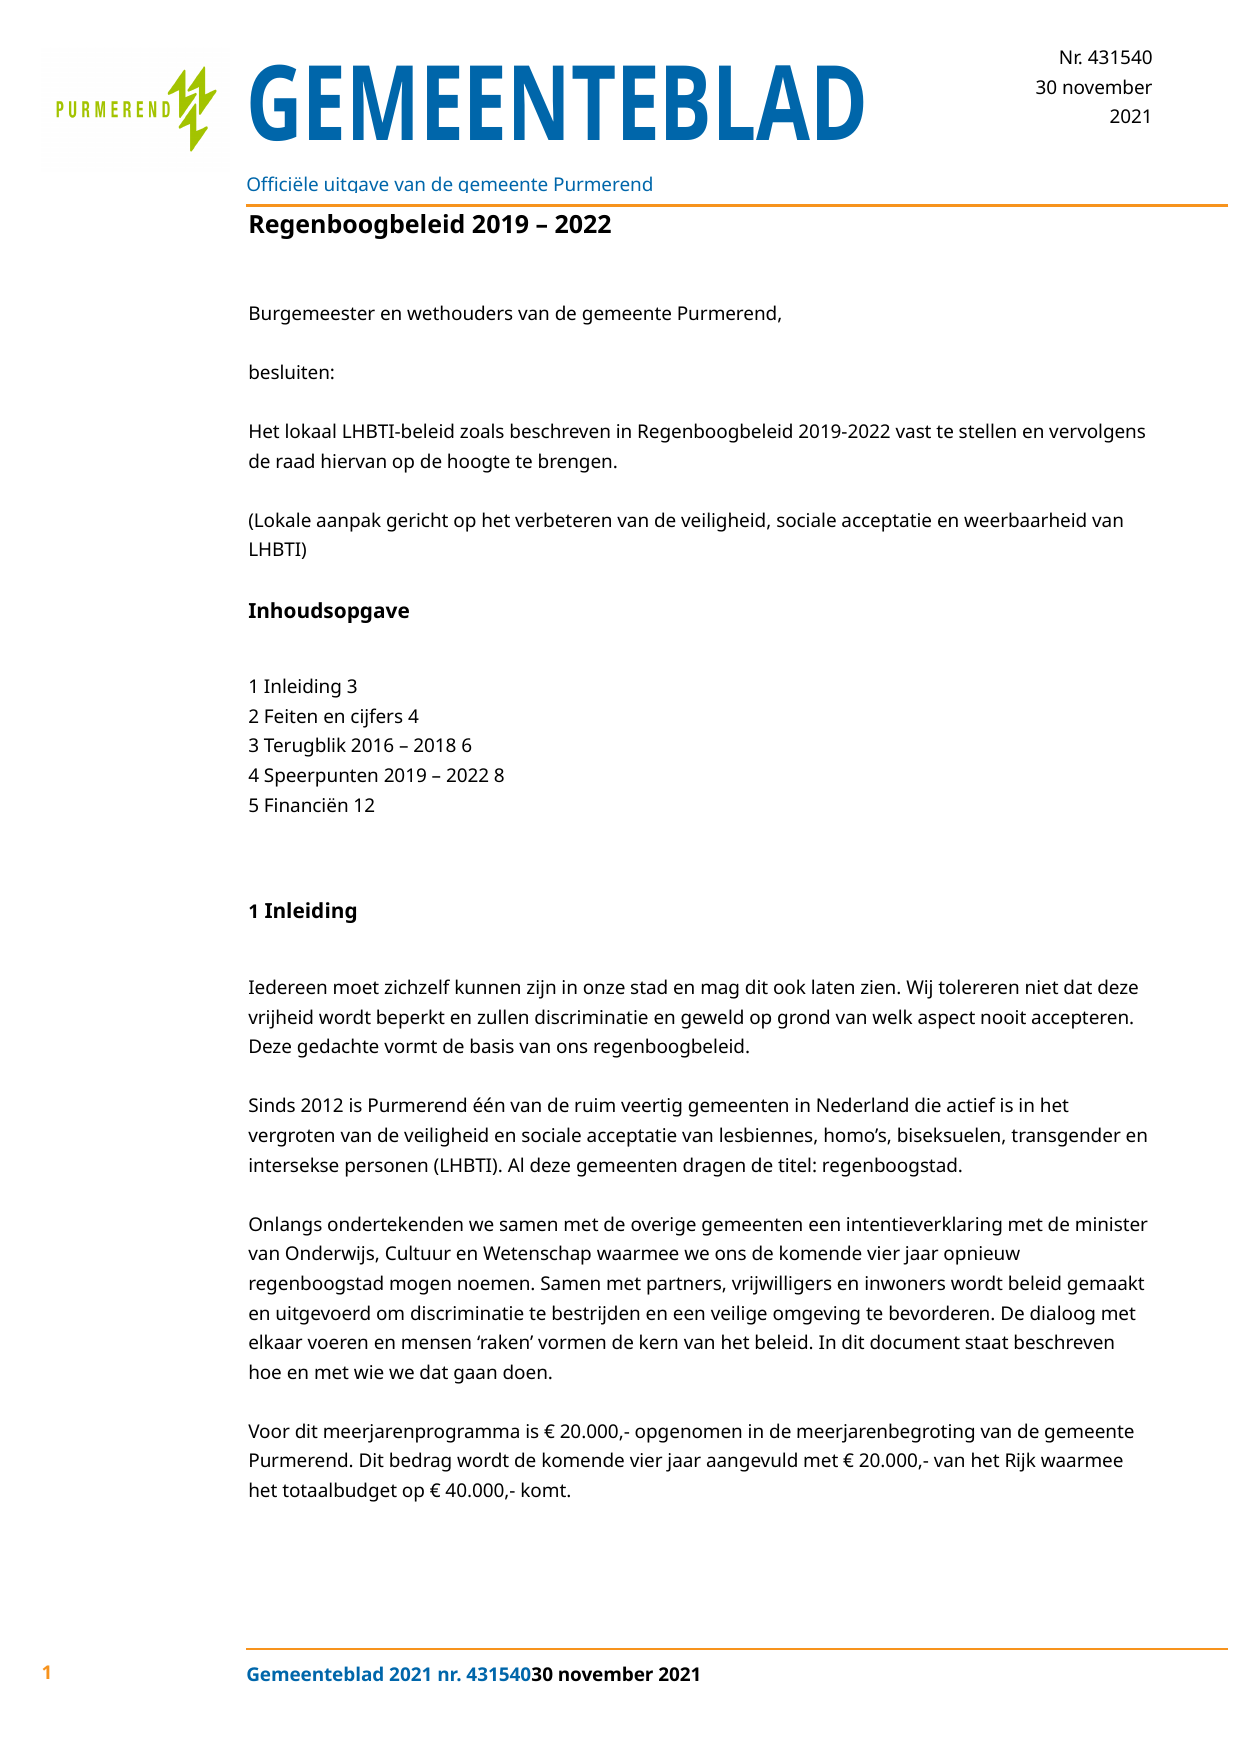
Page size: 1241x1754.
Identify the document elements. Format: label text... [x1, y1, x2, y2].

text (Lokale aanpak gericht op het verbeteren van de veiligheid, sociale acceptatie en weerbaarheid van LHBTI) [248, 507, 1152, 562]
text 1 Inleiding 3 [248, 673, 1152, 699]
text Onlangs ondertekenden we samen met de overige gemeenten een intentieverklaring met de minister van Onderwijs, Cultuur en Wetenschap waarmee we ons de komende vier jaar opnieuw regenboogstad mogen noemen. Samen met partners, vrijwilligers en inwoners wordt beleid gemaakt en uitgevoerd om discriminatie te bestrijden en een veilige omgeving te bevorderen. De dialoog met elkaar voeren en mensen ‘raken’ vormen de kern van het beleid. In dit document staat beschreven hoe en met wie we dat gaan doen. [248, 1211, 1152, 1384]
text 3 Terugblik 2016 – 2018 6 [248, 733, 1152, 758]
text 1 Inleiding [248, 897, 1152, 925]
text Het lokaal LHBTI-beleid zoals beschreven in Regenboogbeleid 2019-2022 vast te stellen en vervolgens de raad hiervan op de hoogte te brengen. [248, 418, 1152, 473]
text Sinds 2012 is Purmerend één van de ruim veertig gemeenten in Nederland die actief is in het vergroten van de veiligheid en sociale acceptatie van lesbiennes, homo’s, biseksuelen, transgender en intersekse personen (LHBTI). Al deze gemeenten dragen de titel: regenboogstad. [248, 1093, 1152, 1177]
text Voor dit meerjarenprogramma is € 20.000,- opgenomen in de meerjarenbegroting van de gemeente Purmerend. Dit bedrag wordt de komende vier jaar aangevuld met € 20.000,- van het Rijk waarmee het totaalbudget op € 40.000,- komt. [248, 1418, 1152, 1503]
text Iedereen moet zichzelf kunnen zijn in onze stad en mag dit ook laten zien. Wij tolereren niet dat deze vrijheid wordt beperkt en zullen discriminatie en geweld op grond van welk aspect nooit accepteren. Deze gedachte vormt de basis van ons regenboogbeleid. [248, 974, 1152, 1059]
text 2 Feiten en cijfers 4 [248, 703, 1152, 729]
text 4 Speerpunten 2019 – 2022 8 [248, 762, 1152, 788]
text 5 Financiën 12 [248, 792, 1152, 817]
text Regenboogbeleid 2019 – 2022 [248, 207, 1152, 241]
text Burgemeester en wethouders van de gemeente Purmerend, [248, 300, 1152, 326]
text besluiten: [248, 359, 1152, 385]
picture [41, 47, 231, 172]
text Inhoudsopgave [248, 596, 1152, 624]
